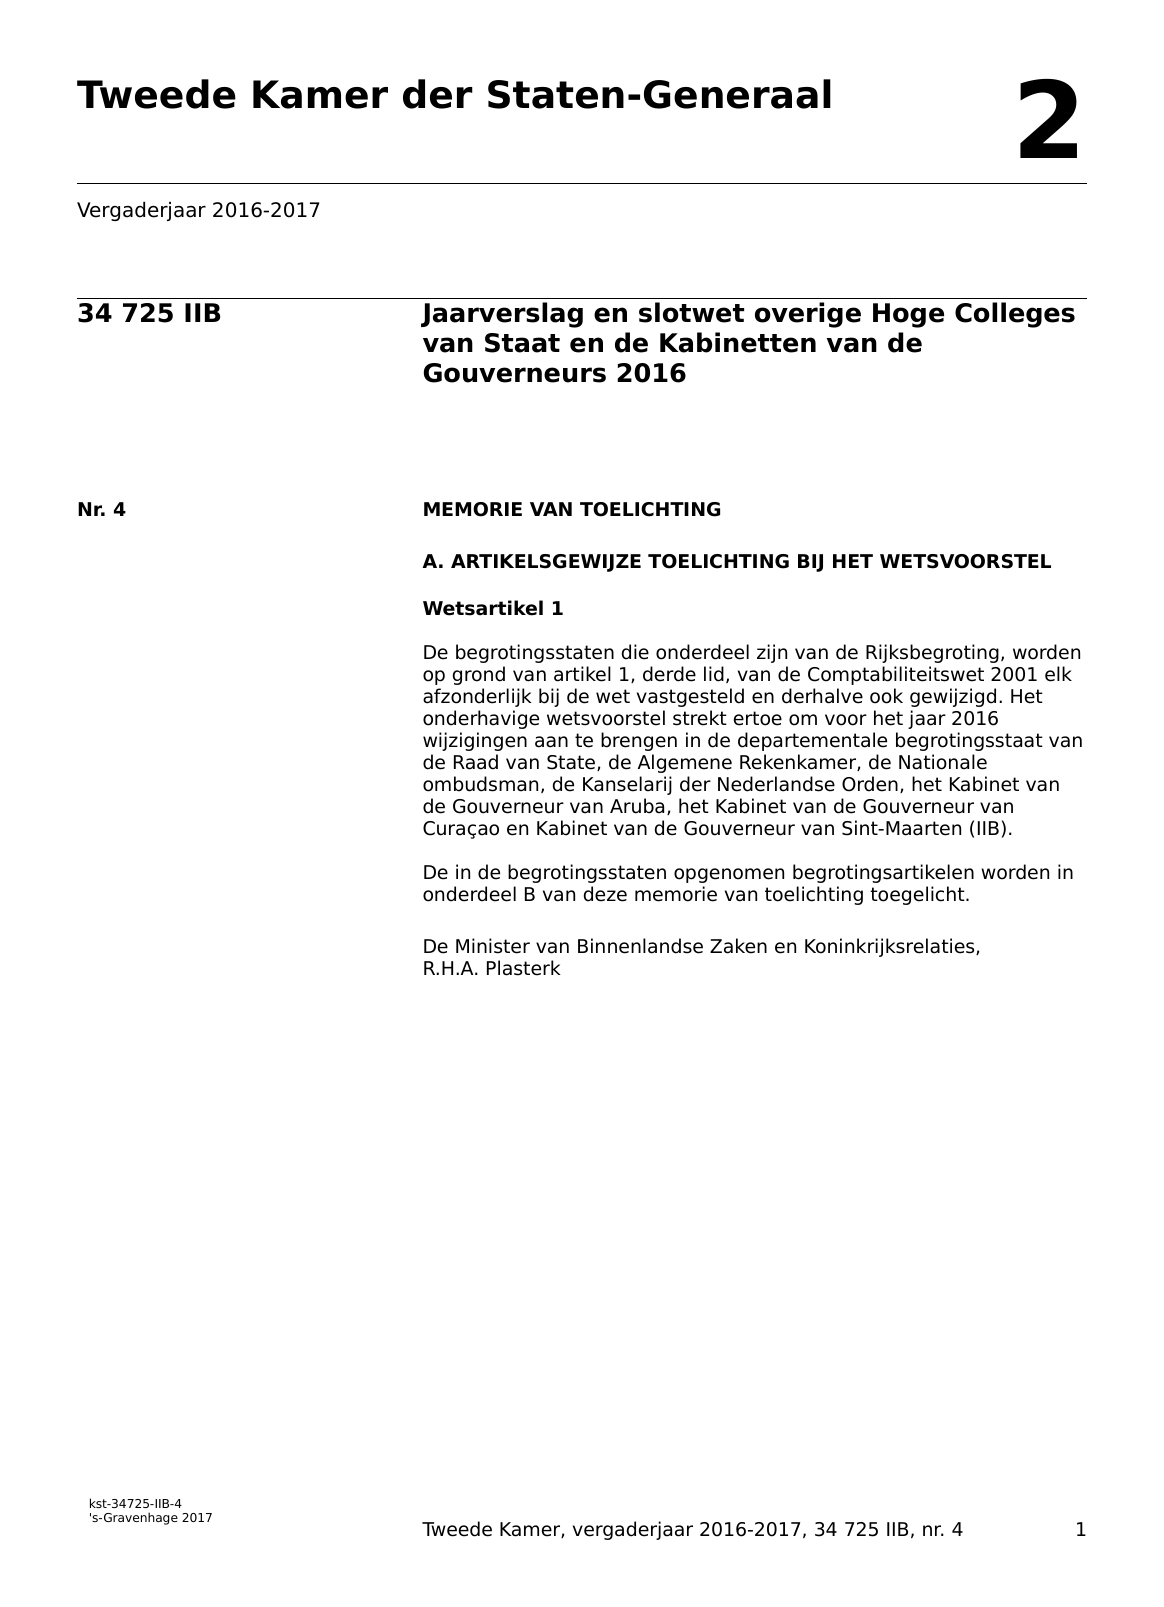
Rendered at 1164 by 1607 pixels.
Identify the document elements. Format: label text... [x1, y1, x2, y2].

subtitle Nr. 4 MEMORIE VAN TOELICHTING [77, 499, 1087, 521]
text De Minister van Binnenlandse Zaken en Koninkrijksrelaties, R.H.A. Plasterk [422, 936, 1087, 980]
subtitle 34 725 IIB Jaarverslag en slotwet overige Hoge Colleges van Staat en de Kabinetten van de Gouverneurs 2016 [77, 299, 1087, 388]
subtitle A. ARTIKELSGEWIJZE TOELICHTING BIJ HET WETSVOORSTEL [422, 551, 1087, 573]
text De in de begrotingsstaten opgenomen begrotingsartikelen worden in onderdeel B van deze memorie van toelichting toegelicht. [422, 862, 1087, 906]
text kst-34725-IIB-4 [88, 1497, 323, 1511]
text 's-Gravenhage 2017 [88, 1511, 323, 1525]
table_header 2 [886, 59, 1087, 183]
text De begrotingsstaten die onderdeel zijn van de Rijksbegroting, worden op grond van artikel 1, derde lid, van de Comptabiliteitswet 2001 elk afzonderlijk bij de wet vastgesteld en derhalve ook gewijzigd. Het onderhavige wetsvoorstel strekt ertoe om voor het jaar 2016 wijzigingen aan te brengen in de departementale begrotingsstaat van de Raad van State, de Algemene Rekenkamer, de Nationale ombudsman, de Kanselarij der Nederlandse Orden, het Kabinet van de Gouverneur van Aruba, het Kabinet van de Gouverneur van Curaçao en Kabinet van de Gouverneur van Sint-Maarten (IIB). [422, 642, 1087, 840]
table_header Tweede Kamer der Staten-Generaal [77, 59, 886, 183]
table_cell Vergaderjaar 2016-2017 [77, 184, 1087, 298]
subtitle Wetsartikel 1 [422, 598, 1087, 620]
